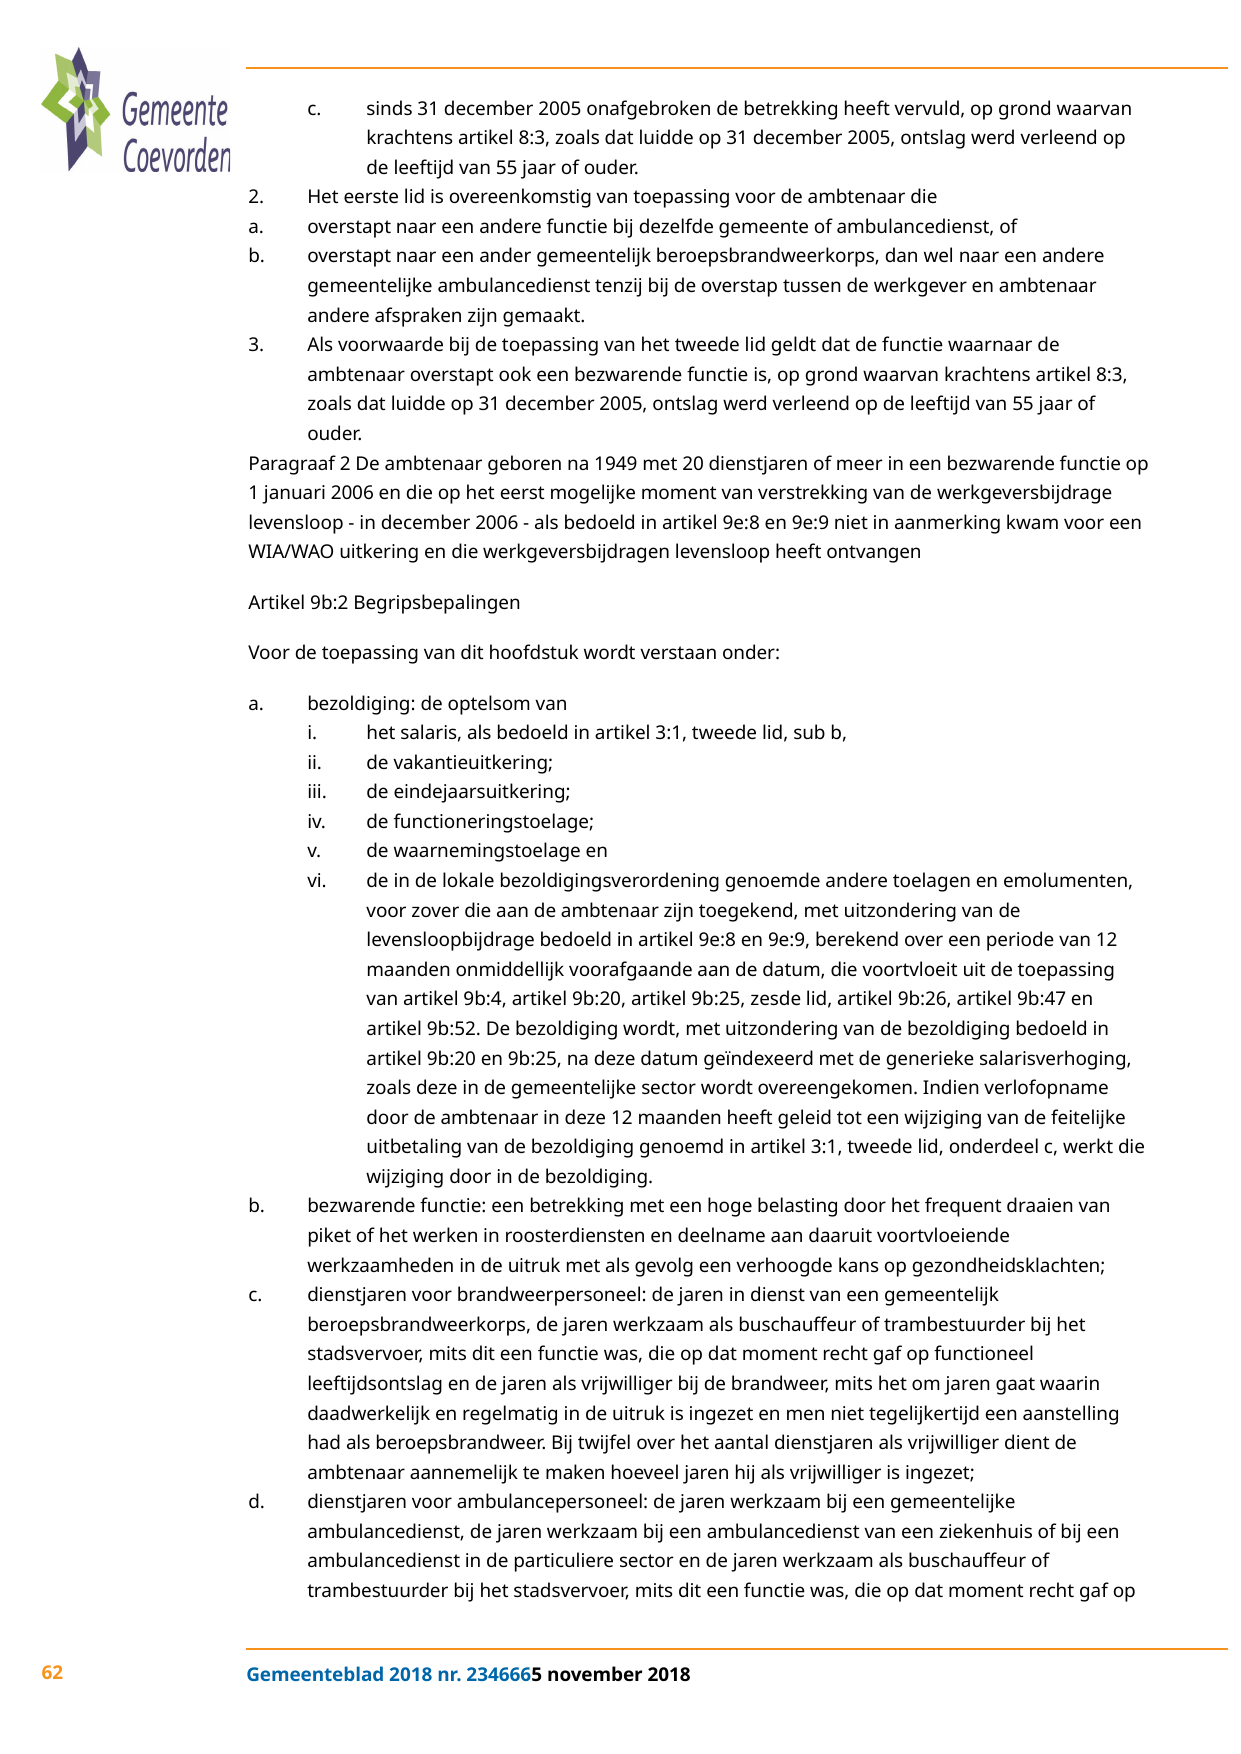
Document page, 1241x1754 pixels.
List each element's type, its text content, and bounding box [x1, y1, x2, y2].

list de in de lokale bezoldigingsverordening genoemde andere toelagen en emolumenten, voor zover die aan de ambtenaar zijn toegekend, met uitzondering van de levensloopbijdrage bedoeld in artikel 9e:8 en 9e:9, berekend over een periode van 12 maanden onmiddellijk voorafgaande aan de datum, die voortvloeit uit de toepassing van artikel 9b:4, artikel 9b:20, artikel 9b:25, zesde lid, artikel 9b:26, artikel 9b:47 en artikel 9b:52. De bezoldiging wordt, met uitzondering van de bezoldiging bedoeld in artikel 9b:20 en 9b:25, na deze datum geïndexeerd met de generieke salarisverhoging, zoals deze in de gemeentelijke sector wordt overeengekomen. Indien verlofopname door de ambtenaar in deze 12 maanden heeft geleid tot een wijziging van de feitelijke uitbetaling van de bezoldiging genoemd in artikel 3:1, tweede lid, onderdeel c, werkt die wijziging door in de bezoldiging. [307, 867, 1152, 1189]
list de eindejaarsuitkering; [307, 778, 1152, 804]
list dienstjaren voor ambulancepersoneel: de jaren werkzaam bij een gemeentelijke ambulancedienst, de jaren werkzaam bij een ambulancedienst van een ziekenhuis of bij een ambulancedienst in de particuliere sector en de jaren werkzaam als buschauffeur of trambestuurder bij het stadsvervoer, mits dit een functie was, die op dat moment recht gaf op [248, 1488, 1152, 1603]
list de waarnemingstoelage en [307, 838, 1152, 863]
list overstapt naar een andere functie bij dezelfde gemeente of ambulancedienst, of [248, 213, 1152, 239]
list Als voorwaarde bij de toepassing van het tweede lid geldt dat de functie waarnaar de ambtenaar overstapt ook een bezwarende functie is, op grond waarvan krachtens artikel 8:3, zoals dat luidde op 31 december 2005, ontslag werd verleend op de leeftijd van 55 jaar of ouder. [248, 331, 1152, 446]
list het salaris, als bedoeld in artikel 3:1, tweede lid, sub b, [307, 719, 1152, 745]
list sinds 31 december 2005 onafgebroken de betrekking heeft vervuld, op grond waarvan krachtens artikel 8:3, zoals dat luidde op 31 december 2005, ontslag werd verleend op de leeftijd van 55 jaar of ouder. [307, 95, 1152, 180]
list de functioneringstoelage; [307, 808, 1152, 834]
list dienstjaren voor brandweerpersoneel: de jaren in dienst van een gemeentelijk beroepsbrandweerkorps, de jaren werkzaam als buschauffeur of trambestuurder bij het stadsvervoer, mits dit een functie was, die op dat moment recht gaf op functioneel leeftijdsontslag en de jaren als vrijwilliger bij de brandweer, mits het om jaren gaat waarin daadwerkelijk en regelmatig in de uitruk is ingezet en men niet tegelijkertijd een aanstelling had als beroepsbrandweer. Bij twijfel over het aantal dienstjaren als vrijwilliger dient de ambtenaar aannemelijk te maken hoeveel jaren hij als vrijwilliger is ingezet; [248, 1281, 1152, 1485]
text Artikel 9b:2 Begripsbepalingen [248, 589, 1152, 615]
list Het eerste lid is overeenkomstig van toepassing voor de ambtenaar die [248, 183, 1152, 209]
list bezoldiging: de optelsom van [248, 690, 1152, 716]
list overstapt naar een ander gemeentelijk beroepsbrandweerkorps, dan wel naar een andere gemeentelijke ambulancedienst tenzij bij de overstap tussen de werkgever en ambtenaar andere afspraken zijn gemaakt. [248, 243, 1152, 328]
text Paragraaf 2 De ambtenaar geboren na 1949 met 20 dienstjaren of meer in een bezwarende functie op 1 januari 2006 en die op het eerst mogelijke moment van verstrekking van de werkgeversbijdrage levensloop - in december 2006 - als bedoeld in artikel 9e:8 en 9e:9 niet in aanmerking kwam voor een WIA/WAO uitkering en die werkgeversbijdragen levensloop heeft ontvangen [248, 450, 1152, 564]
text Voor de toepassing van dit hoofdstuk wordt verstaan onder: [248, 639, 1152, 665]
picture [41, 47, 231, 172]
list bezwarende functie: een betrekking met een hoge belasting door het frequent draaien van piket of het werken in roosterdiensten en deelname aan daaruit voortvloeiende werkzaamheden in de uitruk met als gevolg een verhoogde kans op gezondheidsklachten; [248, 1193, 1152, 1278]
list de vakantieuitkering; [307, 749, 1152, 775]
